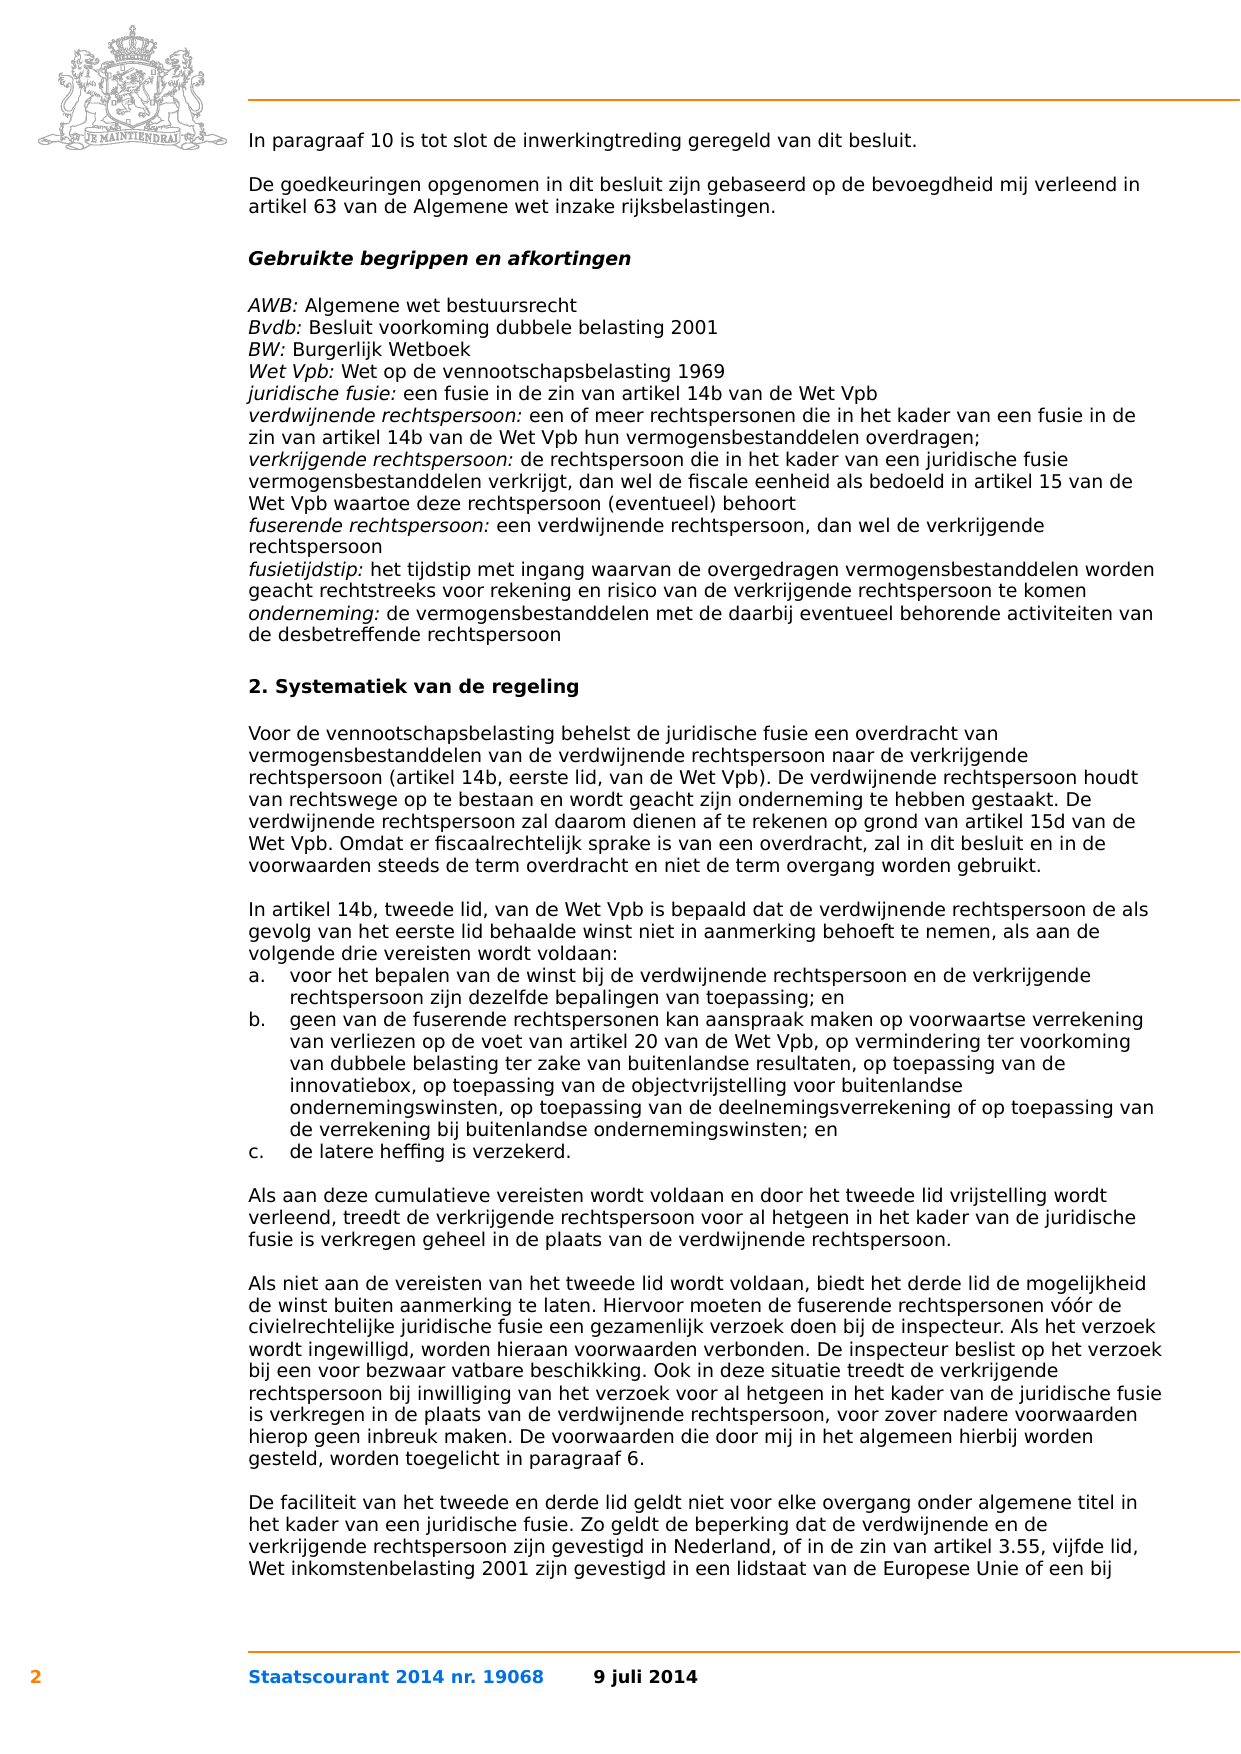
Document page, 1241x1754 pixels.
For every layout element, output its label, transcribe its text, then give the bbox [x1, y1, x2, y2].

text Als aan deze cumulatieve vereisten wordt voldaan en door het tweede lid vrijstelling wordt verleend, treedt de verkrijgende rechtspersoon voor al hetgeen in het kader van de juridische fusie is verkregen geheel in de plaats van de verdwijnende rechtspersoon. [248, 1185, 1163, 1251]
text Voor de vennootschapsbelasting behelst de juridische fusie een overdracht van vermogensbestanddelen van de verdwijnende rechtspersoon naar de verkrijgende rechtspersoon (artikel 14b, eerste lid, van de Wet Vpb). De verdwijnende rechtspersoon houdt van rechtswege op te bestaan en wordt geacht zijn onderneming te hebben gestaakt. De verdwijnende rechtspersoon zal daarom dienen af te rekenen op grond van artikel 15d van de Wet Vpb. Omdat er fiscaalrechtelijk sprake is van een overdracht, zal in dit besluit en in de voorwaarden steeds de term overdracht en niet de term overgang worden gebruikt. [248, 723, 1163, 877]
picture [38, 25, 227, 150]
text Wet Vpb: Wet op de vennootschapsbelasting 1969 [248, 361, 1163, 383]
text De goedkeuringen opgenomen in dit besluit zijn gebaseerd op de bevoegdheid mij verleend in artikel 63 van de Algemene wet inzake rijksbelastingen. [248, 174, 1163, 218]
text De faciliteit van het tweede en derde lid geldt niet voor elke overgang onder algemene titel in het kader van een juridische fusie. Zo geldt de beperking dat de verdwijnende en de verkrijgende rechtspersoon zijn gevestigd in Nederland, of in de zin van artikel 3.55, vijfde lid, Wet inkomstenbelasting 2001 zijn gevestigd in een lidstaat van de Europese Unie of een bij [248, 1492, 1163, 1580]
text c. de latere heffing is verzekerd. [248, 1141, 1163, 1163]
text verkrijgende rechtspersoon: de rechtspersoon die in het kader van een juridische fusie vermogensbestanddelen verkrijgt, dan wel de fiscale eenheid als bedoeld in artikel 15 van de Wet Vpb waartoe deze rechtspersoon (eventueel) behoort [248, 448, 1163, 514]
subtitle 2. Systematiek van de regeling [248, 676, 1163, 698]
text onderneming: de vermogensbestanddelen met de daarbij eventueel behorende activiteiten van de desbetreffende rechtspersoon [248, 602, 1163, 646]
subtitle Gebruikte begrippen en afkortingen [248, 248, 1163, 270]
text AWB: Algemene wet bestuursrecht [248, 295, 1163, 317]
text Als niet aan de vereisten van het tweede lid wordt voldaan, biedt het derde lid de mogelijkheid de winst buiten aanmerking te laten. Hiervoor moeten de fuserende rechtspersonen vóór de civielrechtelijke juridische fusie een gezamenlijk verzoek doen bij de inspecteur. Als het verzoek wordt ingewilligd, worden hieraan voorwaarden verbonden. De inspecteur beslist op het verzoek bij een voor bezwaar vatbare beschikking. Ook in deze situatie treedt de verkrijgende rechtspersoon bij inwilliging van het verzoek voor al hetgeen in het kader van de juridische fusie is verkregen in de plaats van de verdwijnende rechtspersoon, voor zover nadere voorwaarden hierop geen inbreuk maken. De voorwaarden die door mij in het algemeen hierbij worden gesteld, worden toegelicht in paragraaf 6. [248, 1272, 1163, 1470]
text Bvdb: Besluit voorkoming dubbele belasting 2001 [248, 317, 1163, 339]
text juridische fusie: een fusie in de zin van artikel 14b van de Wet Vpb [248, 383, 1163, 404]
text b. geen van de fuserende rechtspersonen kan aanspraak maken op voorwaartse verrekening van verliezen op de voet van artikel 20 van de Wet Vpb, op vermindering ter voorkoming van dubbele belasting ter zake van buitenlandse resultaten, op toepassing van de innovatiebox, op toepassing van de objectvrijstelling voor buitenlandse ondernemingswinsten, op toepassing van de deelnemingsverrekening of op toepassing van de verrekening bij buitenlandse ondernemingswinsten; en [248, 1009, 1163, 1141]
text fuserende rechtspersoon: een verdwijnende rechtspersoon, dan wel de verkrijgende rechtspersoon [248, 514, 1163, 558]
text In artikel 14b, tweede lid, van de Wet Vpb is bepaald dat de verdwijnende rechtspersoon de als gevolg van het eerste lid behaalde winst niet in aanmerking behoeft te nemen, als aan de volgende drie vereisten wordt voldaan: [248, 899, 1163, 965]
text In paragraaf 10 is tot slot de inwerkingtreding geregeld van dit besluit. [248, 130, 1163, 152]
text verdwijnende rechtspersoon: een of meer rechtspersonen die in het kader van een fusie in de zin van artikel 14b van de Wet Vpb hun vermogensbestanddelen overdragen; [248, 404, 1163, 448]
text fusietijdstip: het tijdstip met ingang waarvan de overgedragen vermogensbestanddelen worden geacht rechtstreeks voor rekening en risico van de verkrijgende rechtspersoon te komen [248, 558, 1163, 602]
text BW: Burgerlijk Wetboek [248, 339, 1163, 361]
text a. voor het bepalen van de winst bij de verdwijnende rechtspersoon en de verkrijgende rechtspersoon zijn dezelfde bepalingen van toepassing; en [248, 965, 1163, 1009]
